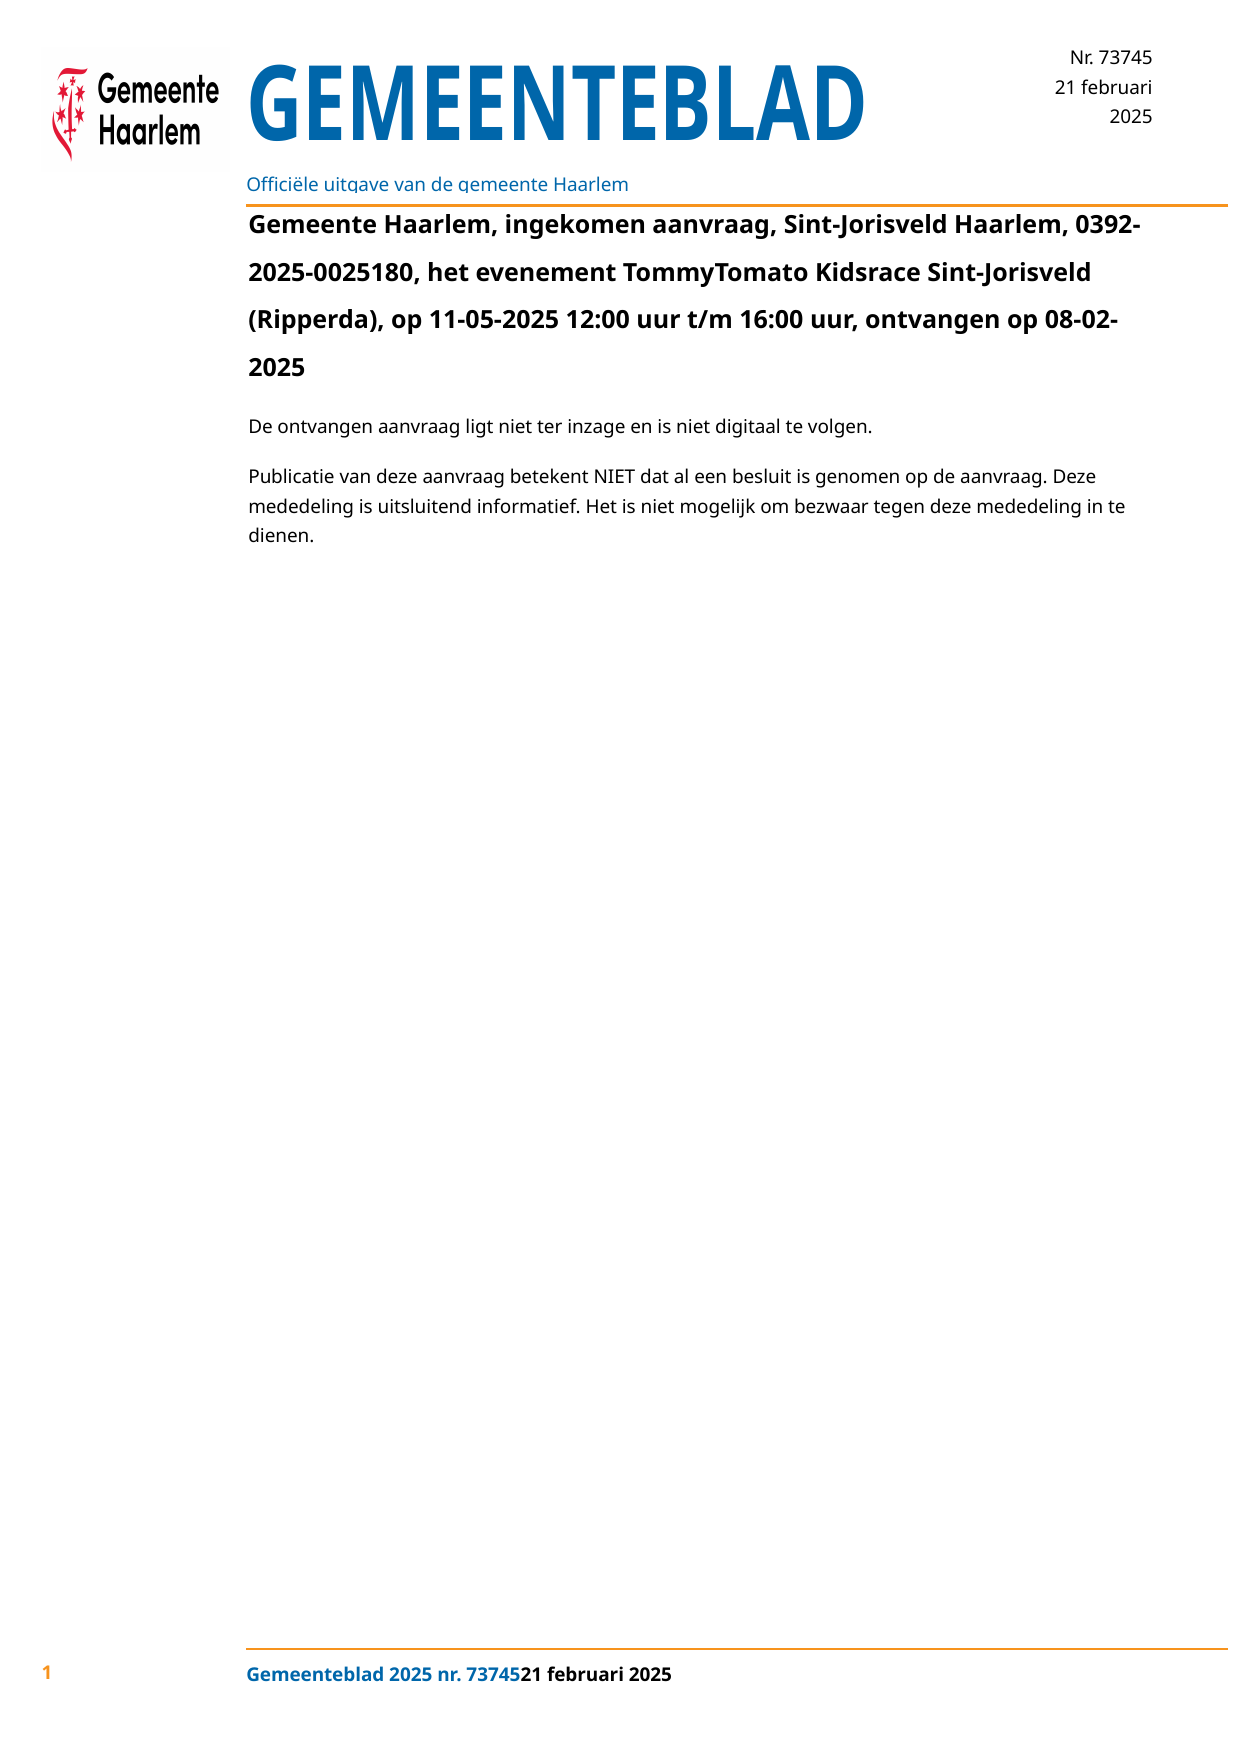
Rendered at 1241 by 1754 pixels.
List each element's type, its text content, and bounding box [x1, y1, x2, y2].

picture [41, 47, 231, 172]
text Publicatie van deze aanvraag betekent NIET dat al een besluit is genomen op de aanvraag. Deze mededeling is uitsluitend informatief. Het is niet mogelijk om bezwaar tegen deze mededeling in te dienen. [248, 463, 1152, 548]
text Gemeente Haarlem, ingekomen aanvraag, Sint-Jorisveld Haarlem, 0392-2025-0025180, het evenement TommyTomato Kidsrace Sint-Jorisveld (Ripperda), op 11-05-2025 12:00 uur t/m 16:00 uur, ontvangen op 08-02-2025 [248, 207, 1152, 384]
text De ontvangen aanvraag ligt niet ter inzage en is niet digitaal te volgen. [248, 413, 1152, 439]
